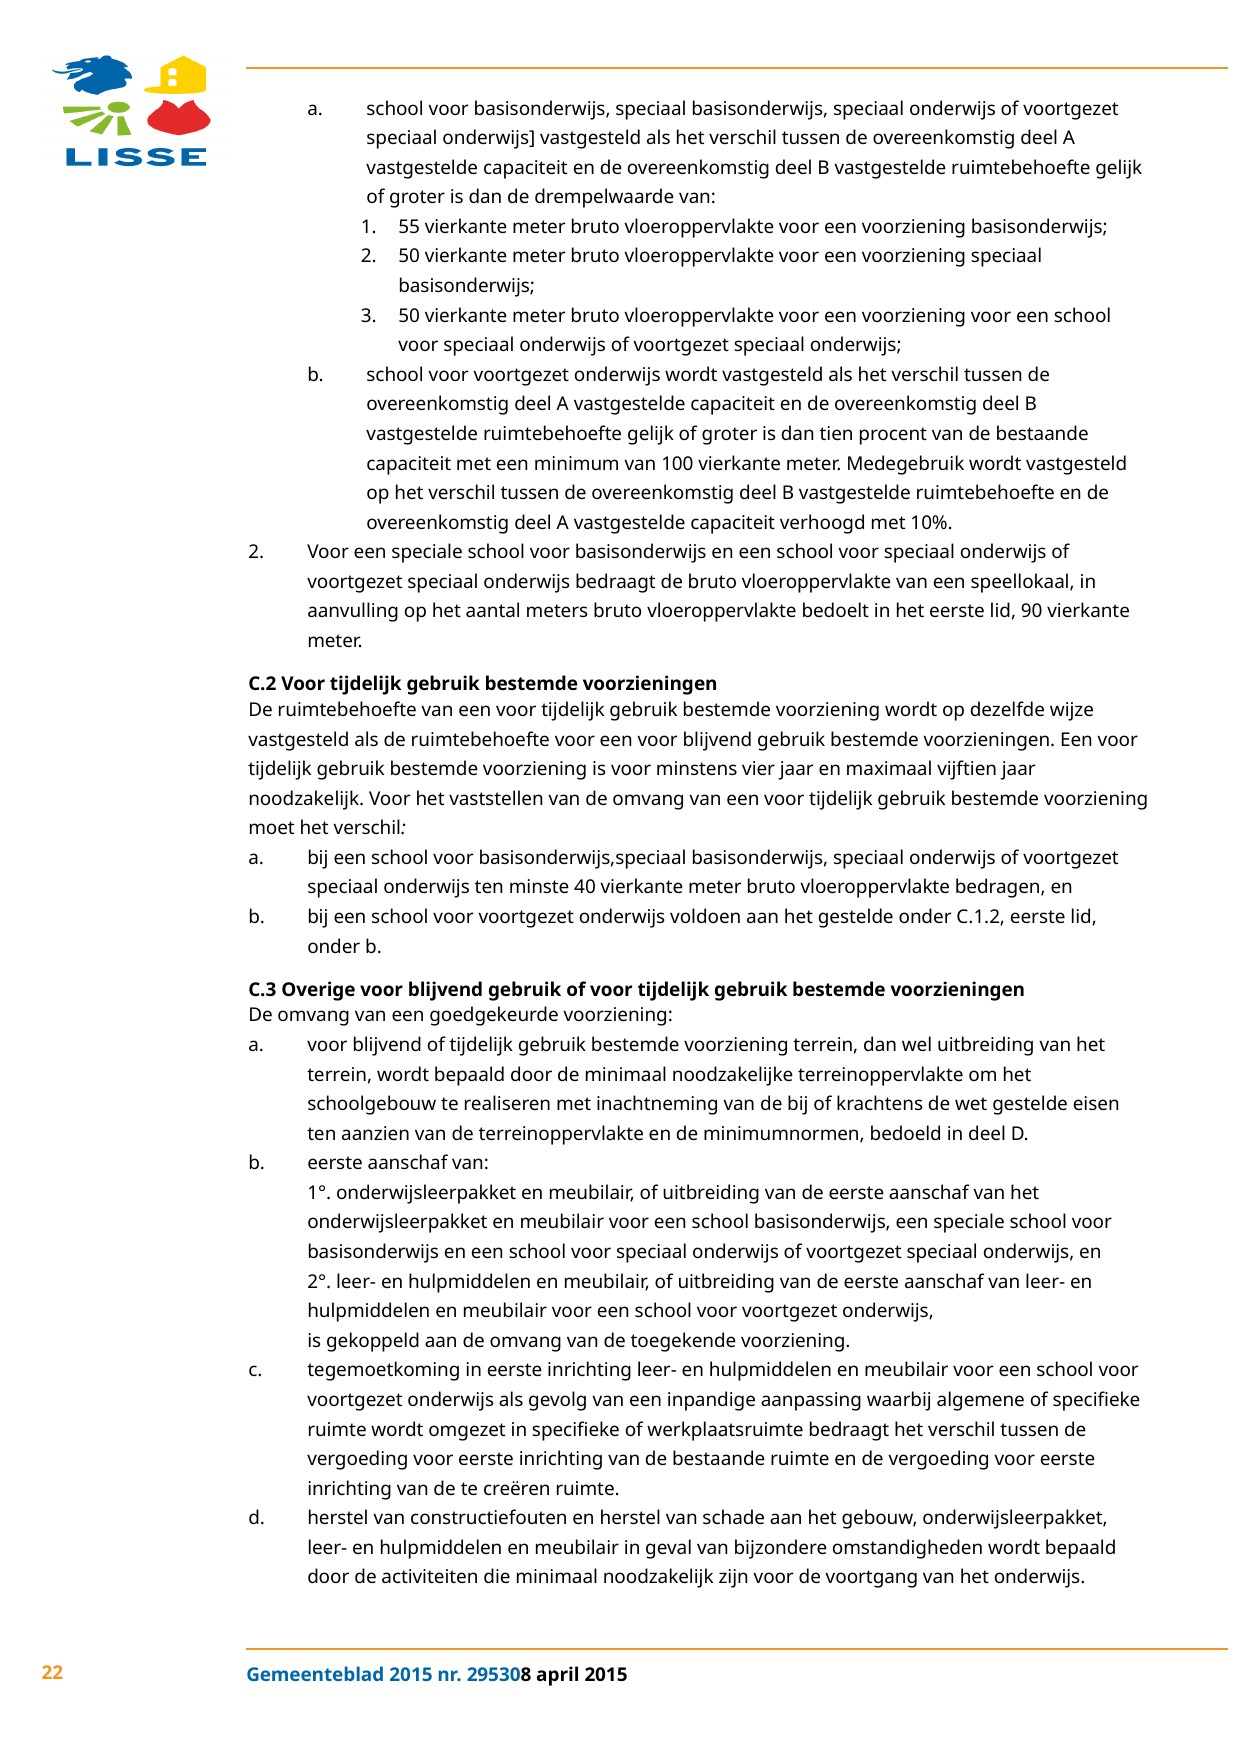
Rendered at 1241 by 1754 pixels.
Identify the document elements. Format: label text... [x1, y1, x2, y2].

list 1°. onderwijsleerpakket en meubilair, of uitbreiding van de eerste aanschaf van het onderwijsleerpakket en meubilair voor een school basisonderwijs, een speciale school voor basisonderwijs en een school voor speciaal onderwijs of voortgezet speciaal onderwijs, en [248, 1179, 1152, 1264]
text C.3 Overige voor blijvend gebruik of voor tijdelijk gebruik bestemde voorzieningen [248, 976, 1152, 1002]
list voor blijvend of tijdelijk gebruik bestemde voorziening terrein, dan wel uitbreiding van het terrein, wordt bepaald door de minimaal noodzakelijke terreinoppervlakte om het schoolgebouw te realiseren met inachtneming van de bij of krachtens de wet gestelde eisen ten aanzien van de terreinoppervlakte en de minimumnormen, bedoeld in deel D. [248, 1031, 1152, 1146]
text De omvang van een goedgekeurde voorziening: [248, 1002, 1152, 1027]
list bij een school voor voortgezet onderwijs voldoen aan het gestelde onder C.1.2, eerste lid, onder b. [248, 903, 1152, 958]
list is gekoppeld aan de omvang van de toegekende voorziening. [248, 1327, 1152, 1353]
list school voor voortgezet onderwijs wordt vastgesteld als het verschil tussen de overeenkomstig deel A vastgestelde capaciteit en de overeenkomstig deel B vastgestelde ruimtebehoefte gelijk of groter is dan tien procent van de bestaande capaciteit met een minimum van 100 vierkante meter. Medegebruik wordt vastgesteld op het verschil tussen de overeenkomstig deel B vastgestelde ruimtebehoefte en de overeenkomstig deel A vastgestelde capaciteit verhoogd met 10%. [307, 361, 1152, 535]
picture [41, 47, 231, 172]
list school voor basisonderwijs, speciaal basisonderwijs, speciaal onderwijs of voortgezet speciaal onderwijs] vastgesteld als het verschil tussen de overeenkomstig deel A vastgestelde capaciteit en de overeenkomstig deel B vastgestelde ruimtebehoefte gelijk of groter is dan de drempelwaarde van: [307, 95, 1152, 209]
list 2°. leer- en hulpmiddelen en meubilair, of uitbreiding van de eerste aanschaf van leer- en hulpmiddelen en meubilair voor een school voor voortgezet onderwijs, [248, 1268, 1152, 1323]
list tegemoetkoming in eerste inrichting leer- en hulpmiddelen en meubilair voor een school voor voortgezet onderwijs als gevolg van een inpandige aanpassing waarbij algemene of specifieke ruimte wordt omgezet in specifieke of werkplaatsruimte bedraagt het verschil tussen de vergoeding voor eerste inrichting van de bestaande ruimte en de vergoeding voor eerste inrichting van de te creëren ruimte. [248, 1357, 1152, 1501]
list eerste aanschaf van: [248, 1149, 1152, 1175]
list herstel van constructiefouten en herstel van schade aan het gebouw, onderwijsleerpakket, leer- en hulpmiddelen en meubilair in geval van bijzondere omstandigheden wordt bepaald door de activiteiten die minimaal noodzakelijk zijn voor de voortgang van het onderwijs. [248, 1504, 1152, 1589]
list 50 vierkante meter bruto vloeroppervlakte voor een voorziening speciaal basisonderwijs; [361, 243, 1152, 298]
list 55 vierkante meter bruto vloeroppervlakte voor een voorziening basisonderwijs; [361, 213, 1152, 239]
list 50 vierkante meter bruto vloeroppervlakte voor een voorziening voor een school voor speciaal onderwijs of voortgezet speciaal onderwijs; [361, 302, 1152, 357]
list Voor een speciale school voor basisonderwijs en een school voor speciaal onderwijs of voortgezet speciaal onderwijs bedraagt de bruto vloeroppervlakte van een speellokaal, in aanvulling op het aantal meters bruto vloeroppervlakte bedoelt in het eerste lid, 90 vierkante meter. [248, 538, 1152, 653]
text De ruimtebehoefte van een voor tijdelijk gebruik bestemde voorziening wordt op dezelfde wijze vastgesteld als de ruimtebehoefte voor een voor blijvend gebruik bestemde voorzieningen. Een voor tijdelijk gebruik bestemde voorziening is voor minstens vier jaar en maximaal vijftien jaar noodzakelijk. Voor het vaststellen van de omvang van een voor tijdelijk gebruik bestemde voorziening moet het verschil: [248, 696, 1152, 840]
text C.2 Voor tijdelijk gebruik bestemde voorzieningen [248, 670, 1152, 696]
list bij een school voor basisonderwijs,speciaal basisonderwijs, speciaal onderwijs of voortgezet speciaal onderwijs ten minste 40 vierkante meter bruto vloeroppervlakte bedragen, en [248, 844, 1152, 899]
